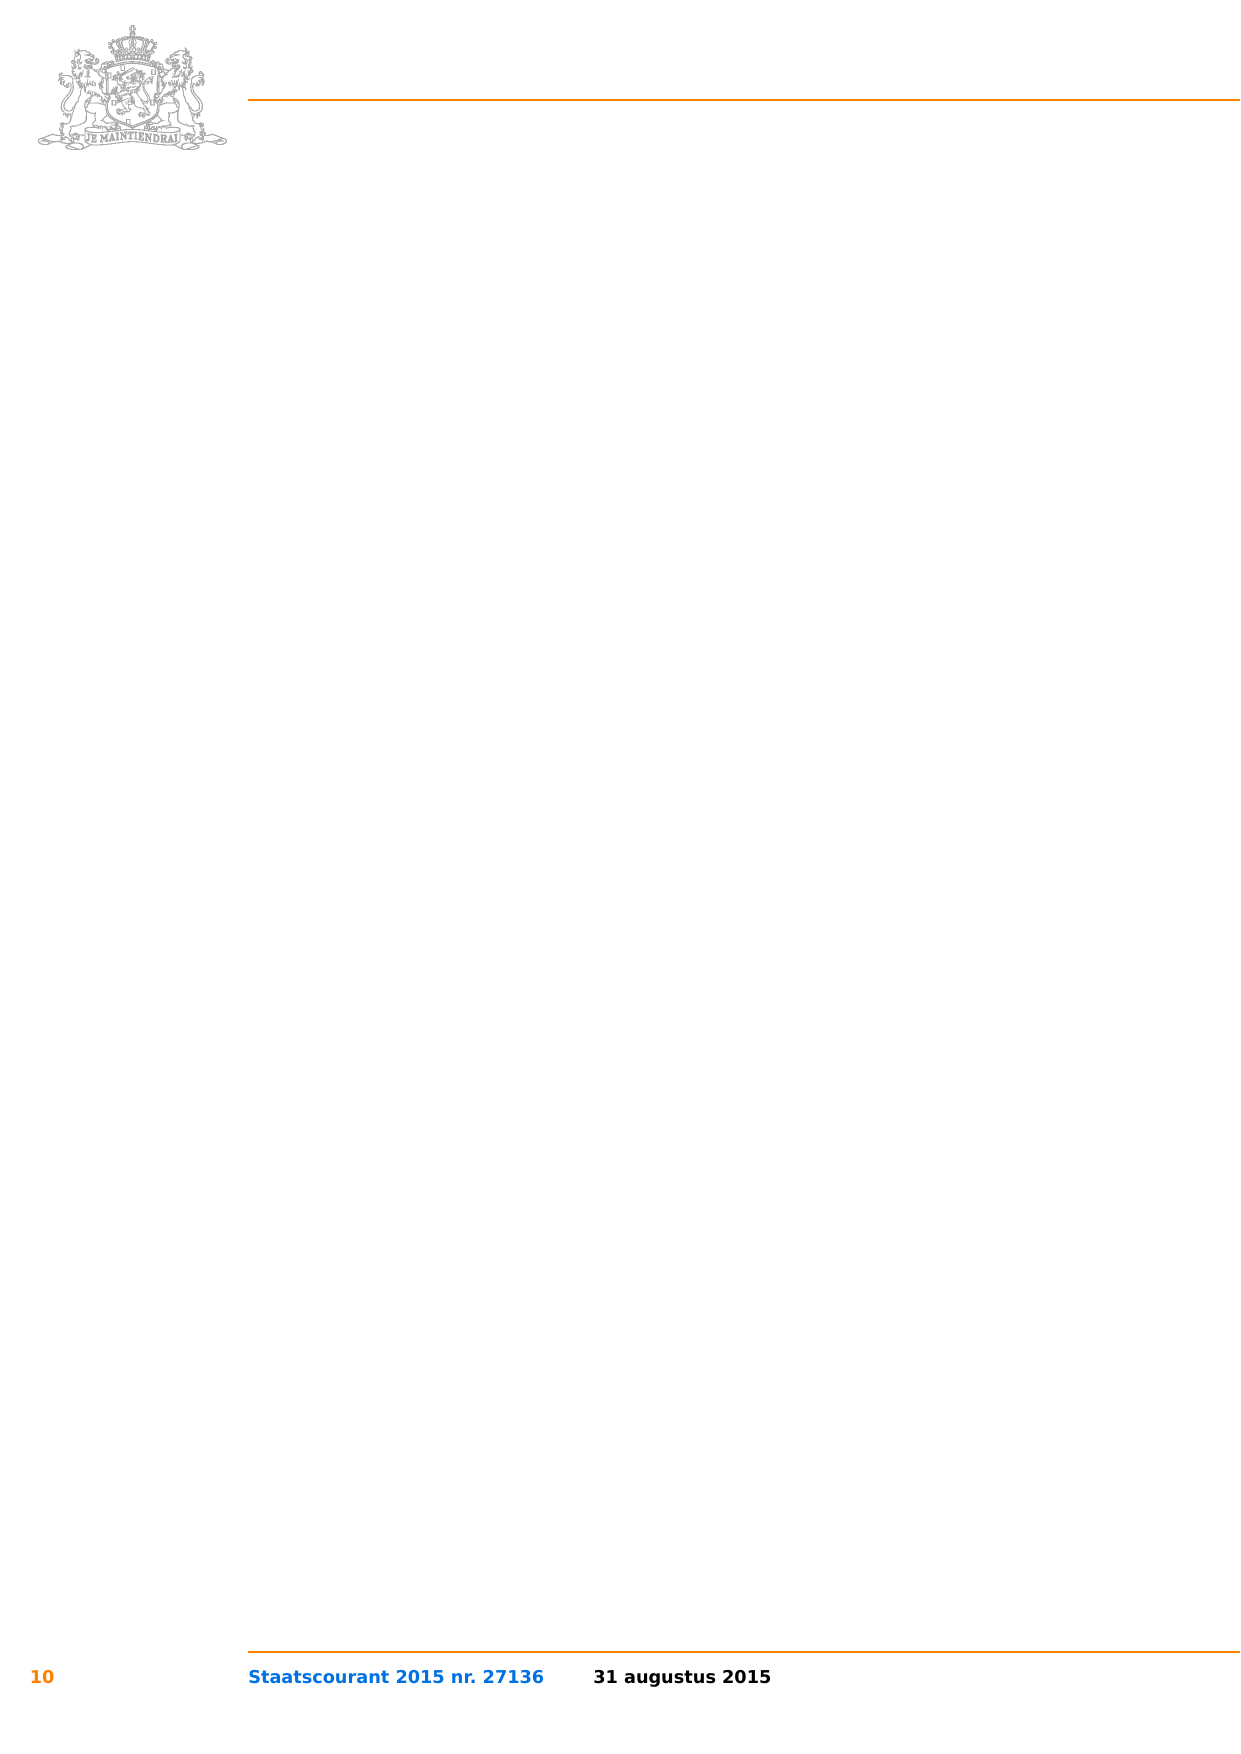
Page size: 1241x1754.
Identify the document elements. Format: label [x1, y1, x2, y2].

picture [248, 130, 1134, 729]
picture [38, 25, 227, 150]
text [248, 130, 1163, 1299]
